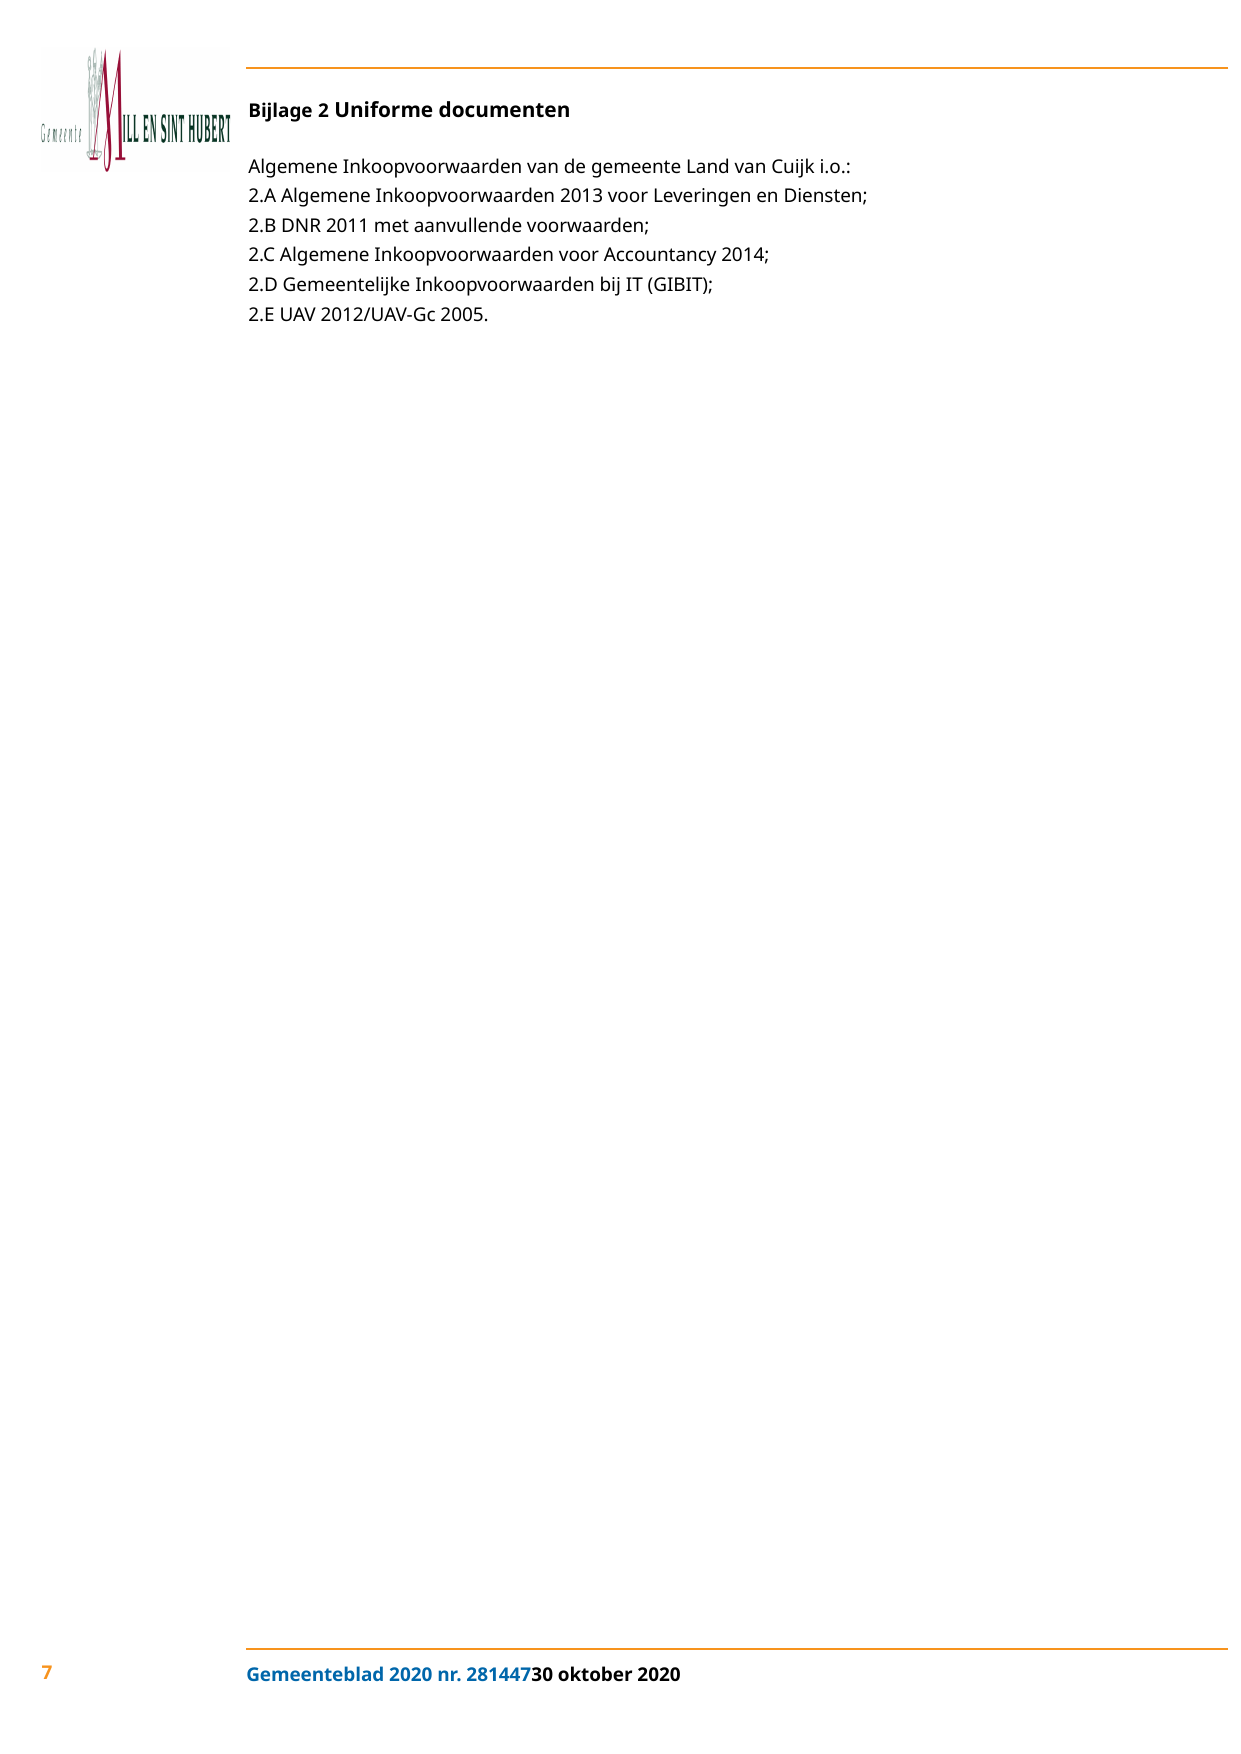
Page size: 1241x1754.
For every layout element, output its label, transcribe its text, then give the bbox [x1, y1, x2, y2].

text 2.D Gemeentelijke Inkoopvoorwaarden bij IT (GIBIT); [248, 271, 1152, 297]
text 2.A Algemene Inkoopvoorwaarden 2013 voor Leveringen en Diensten; [248, 182, 1152, 208]
text 2.B DNR 2011 met aanvullende voorwaarden; [248, 212, 1152, 238]
picture [41, 47, 231, 172]
text Algemene Inkoopvoorwaarden van de gemeente Land van Cuijk i.o.: [248, 153, 1152, 179]
text 2.E UAV 2012/UAV-Gc 2005. [248, 301, 1152, 327]
text 2.C Algemene Inkoopvoorwaarden voor Accountancy 2014; [248, 242, 1152, 267]
text Bijlage 2 Uniforme documenten [248, 95, 1152, 123]
